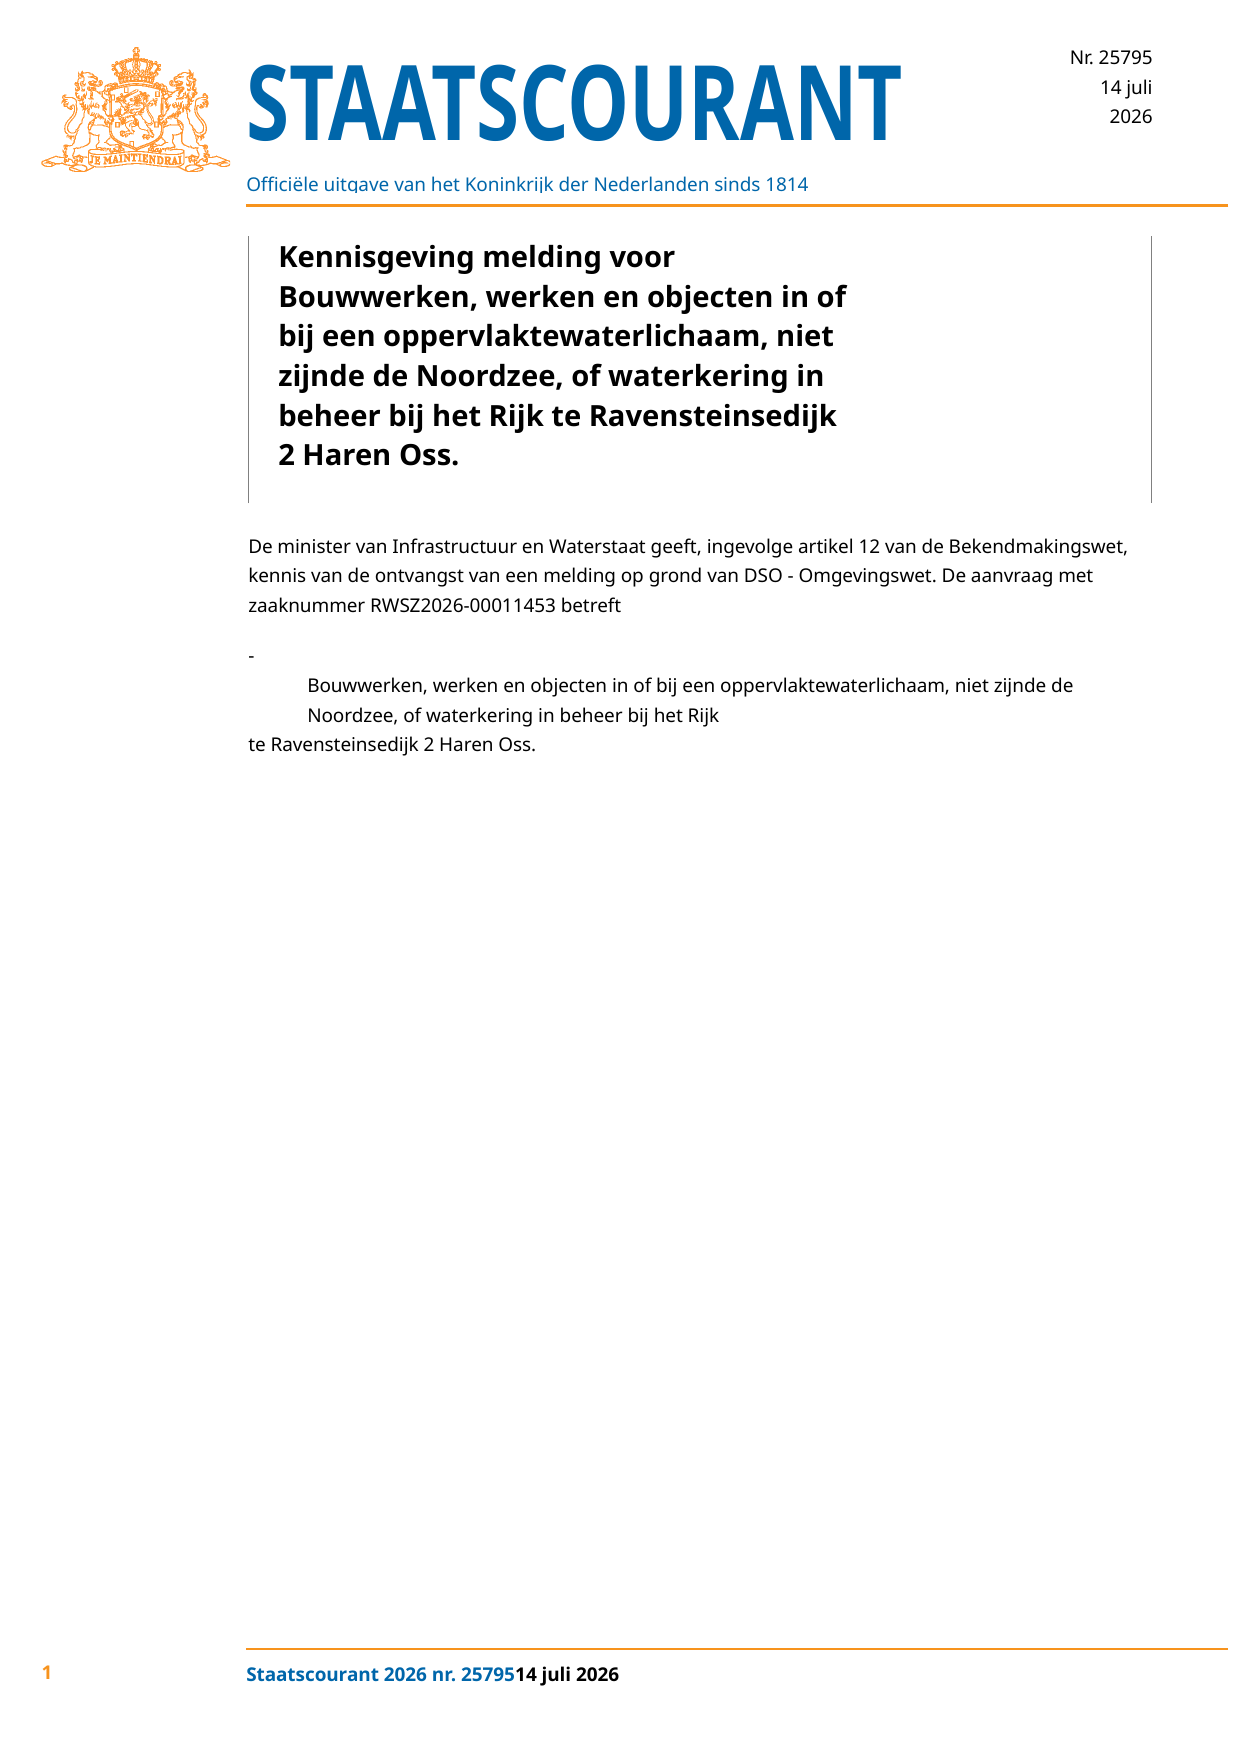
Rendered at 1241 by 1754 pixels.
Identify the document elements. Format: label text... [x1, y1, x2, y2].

table_header [850, 414, 1151, 503]
text De minister van Infrastructuur en Waterstaat geeft, ingevolge artikel 12 van de Bekendmakingswet, kennis van de ontvangst van een melding op grond van DSO - Omgevingswet. De aanvraag met zaaknummer RWSZ2026-00011453 betreft [248, 533, 1152, 618]
table_header Kennisgeving melding voor Bouwwerken, werken en objecten in of bij een oppervlaktewaterlichaam, niet zijnde de Noordzee, of waterkering in beheer bij het Rijk te Ravensteinsedijk 2 Haren Oss. [249, 236, 850, 503]
picture [41, 47, 231, 172]
list Bouwwerken, werken en objecten in of bij een oppervlaktewaterlichaam, niet zijnde de Noordzee, of waterkering in beheer bij het Rijk [248, 672, 1152, 727]
text te Ravensteinsedijk 2 Haren Oss. [248, 731, 1152, 757]
table_header [1090, 236, 1151, 413]
table_header [850, 236, 912, 413]
picture [912, 236, 1090, 414]
